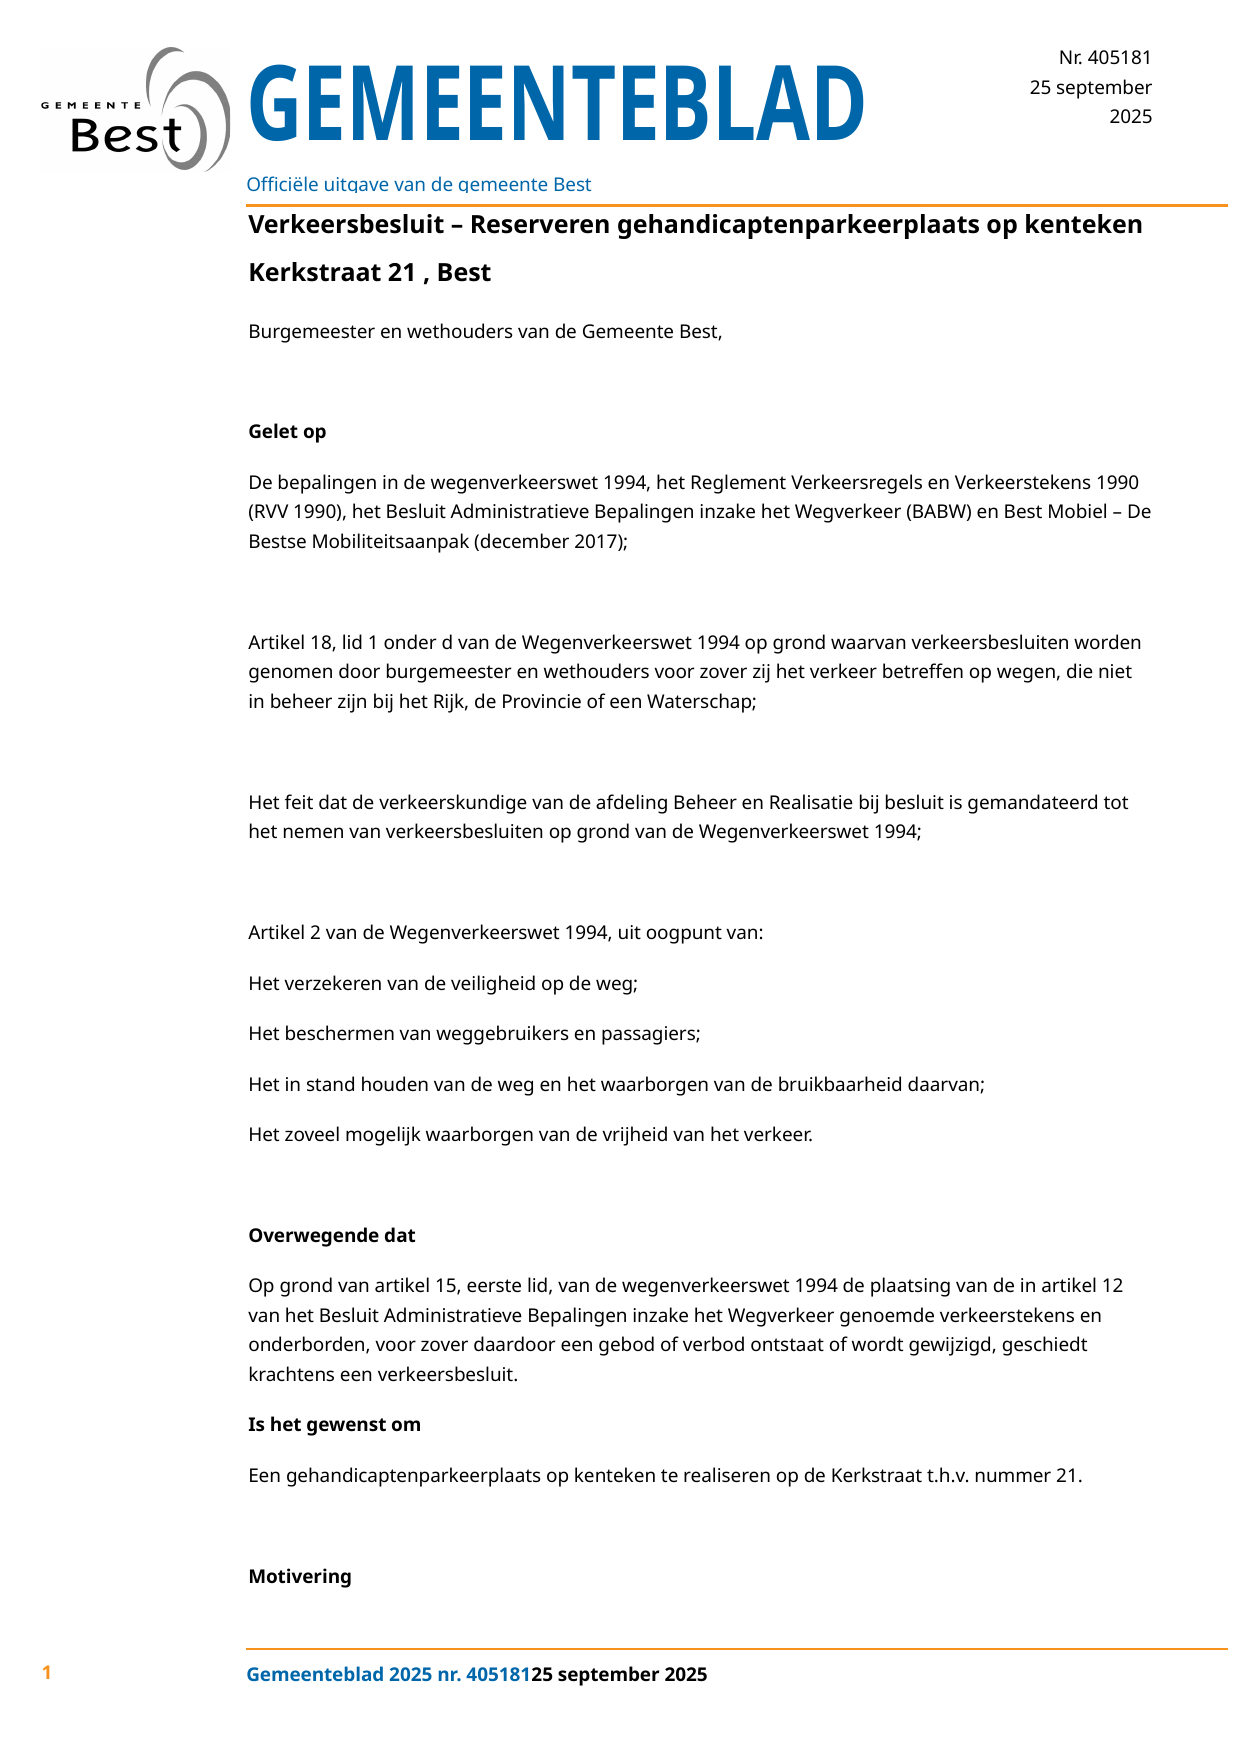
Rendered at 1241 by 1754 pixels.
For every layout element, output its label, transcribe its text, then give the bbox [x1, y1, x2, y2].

text Een gehandicaptenparkeerplaats op kenteken te realiseren op de Kerkstraat t.h.v. nummer 21. [248, 1462, 1152, 1488]
text Verkeersbesluit – Reserveren gehandicaptenparkeerplaats op kenteken Kerkstraat 21 , Best [248, 207, 1152, 288]
text De bepalingen in de wegenverkeerswet 1994, het Reglement Verkeersregels en Verkeerstekens 1990 (RVV 1990), het Besluit Administratieve Bepalingen inzake het Wegverkeer (BABW) en Best Mobiel – De Bestse Mobiliteitsaanpak (december 2017); [248, 469, 1152, 554]
picture [41, 47, 231, 172]
text Het zoveel mogelijk waarborgen van de vrijheid van het verkeer. [248, 1121, 1152, 1147]
text Het beschermen van weggebruikers en passagiers; [248, 1020, 1152, 1046]
text Artikel 18, lid 1 onder d van de Wegenverkeerswet 1994 op grond waarvan verkeersbesluiten worden genomen door burgemeester en wethouders voor zover zij het verkeer betreffen op wegen, die niet in beheer zijn bij het Rijk, de Provincie of een Waterschap; [248, 629, 1152, 714]
text Is het gewenst om [248, 1412, 1152, 1437]
text Het in stand houden van de weg en het waarborgen van de bruikbaarheid daarvan; [248, 1071, 1152, 1097]
text Overwegende dat [248, 1222, 1152, 1248]
text Het feit dat de verkeerskundige van de afdeling Beheer en Realisatie bij besluit is gemandateerd tot het nemen van verkeersbesluiten op grond van de Wegenverkeerswet 1994; [248, 789, 1152, 844]
text Het verzekeren van de veiligheid op de weg; [248, 970, 1152, 996]
text Burgemeester en wethouders van de Gemeente Best, [248, 318, 1152, 344]
text Motivering [248, 1563, 1152, 1589]
text Artikel 2 van de Wegenverkeerswet 1994, uit oogpunt van: [248, 919, 1152, 945]
text Gelet op [248, 419, 1152, 444]
text Op grond van artikel 15, eerste lid, van de wegenverkeerswet 1994 de plaatsing van de in artikel 12 van het Besluit Administratieve Bepalingen inzake het Wegverkeer genoemde verkeerstekens en onderborden, voor zover daardoor een gebod of verbod ontstaat of wordt gewijzigd, geschiedt krachtens een verkeersbesluit. [248, 1272, 1152, 1387]
